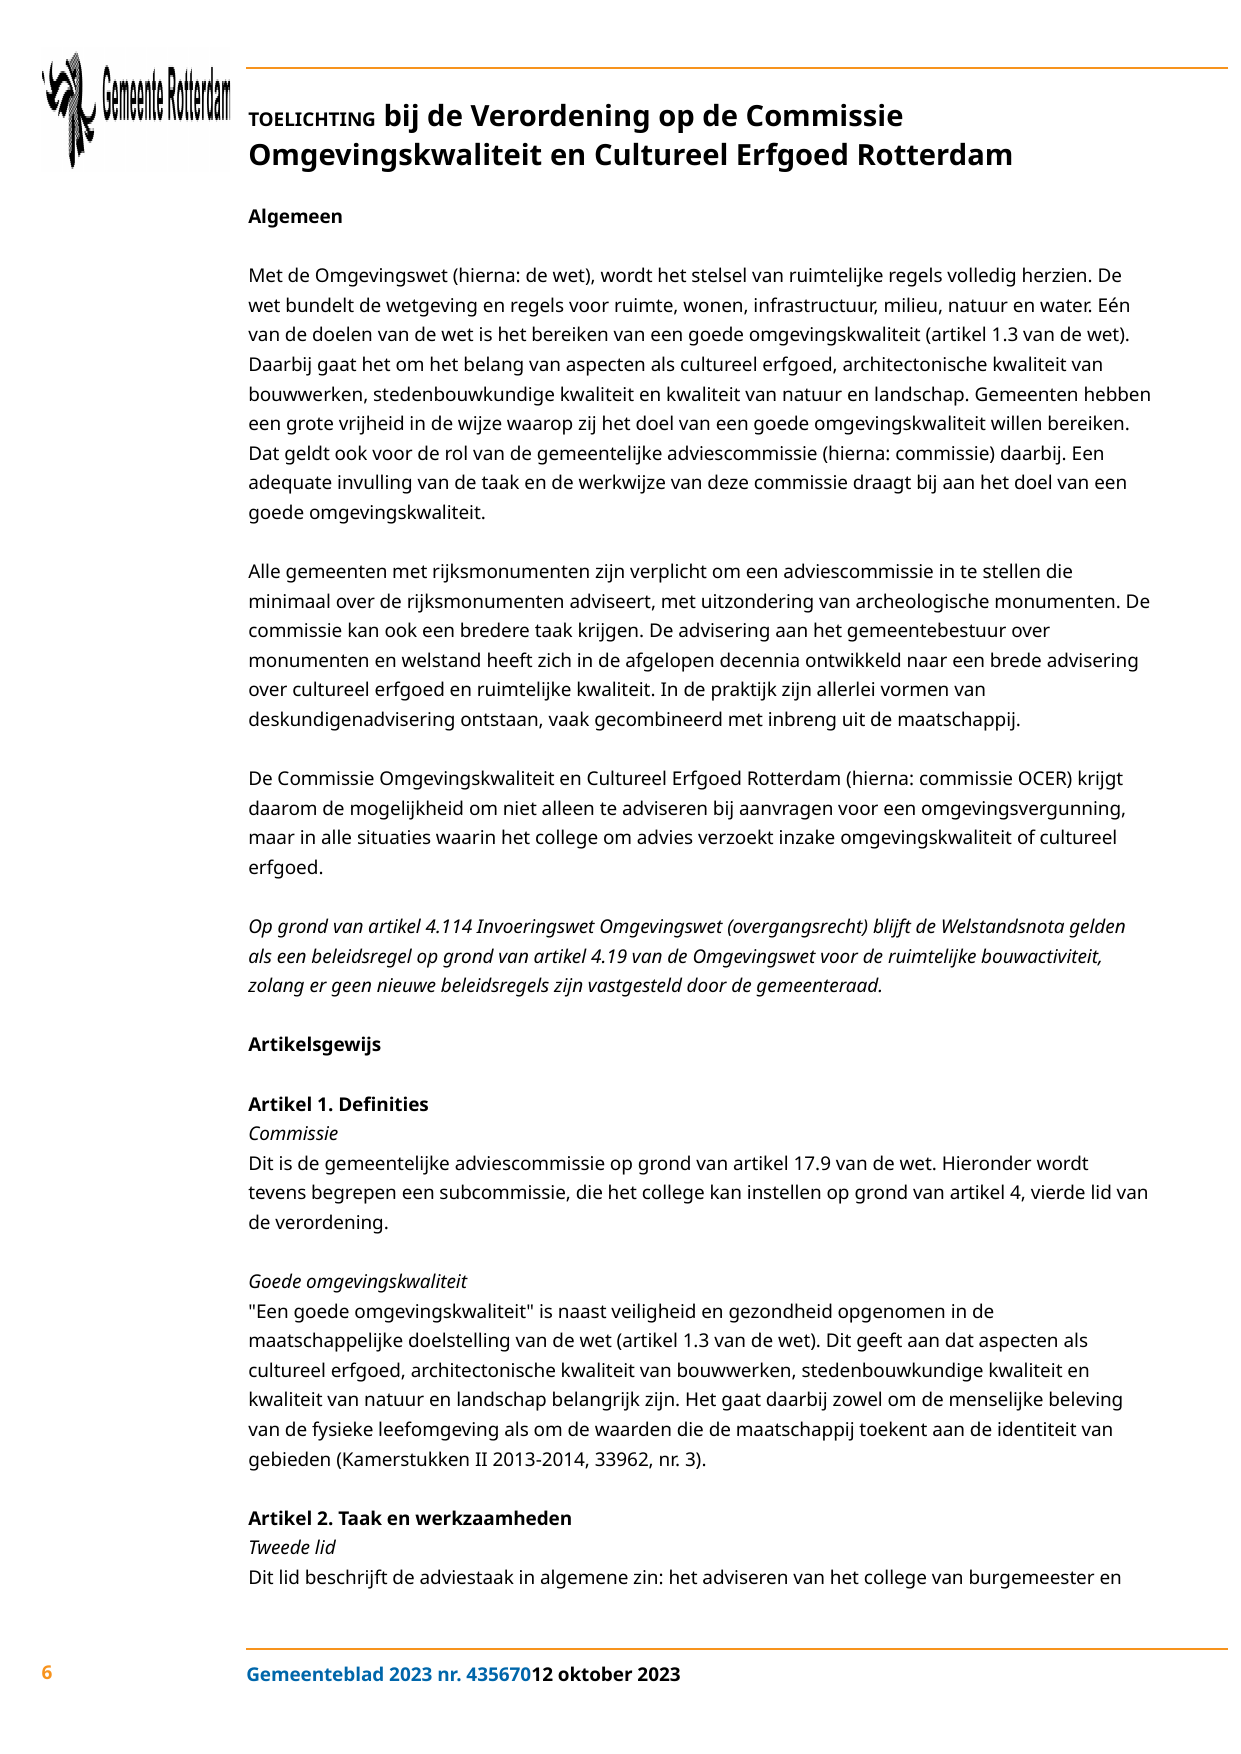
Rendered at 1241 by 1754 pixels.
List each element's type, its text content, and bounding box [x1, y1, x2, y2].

text Artikel 1. Definities [248, 1091, 1152, 1117]
text Commissie [248, 1120, 1152, 1146]
text Tweede lid [248, 1534, 1152, 1560]
text Algemeen [248, 203, 1152, 229]
text Daarbij gaat het om het belang van aspecten als cultureel erfgoed, architectonische kwaliteit van bouwwerken, stedenbouwkundige kwaliteit en kwaliteit van natuur en landschap. Gemeenten hebben een grote vrijheid in de wijze waarop zij het doel van een goede omgevingskwaliteit willen bereiken. [248, 351, 1152, 436]
text Artikel 2. Taak en werkzaamheden [248, 1505, 1152, 1531]
text Dit is de gemeentelijke adviescommissie op grond van artikel 17.9 van de wet. Hieronder wordt tevens begrepen een subcommissie, die het college kan instellen op grond van artikel 4, vierde lid van de verordening. [248, 1150, 1152, 1235]
text Alle gemeenten met rijksmonumenten zijn verplicht om een adviescommissie in te stellen die minimaal over de rijksmonumenten adviseert, met uitzondering van archeologische monumenten. De commissie kan ook een bredere taak krijgen. De advisering aan het gemeentebestuur over monumenten en welstand heeft zich in de afgelopen decennia ontwikkeld naar een brede advisering over cultureel erfgoed en ruimtelijke kwaliteit. In de praktijk zijn allerlei vormen van deskundigenadvisering ontstaan, vaak gecombineerd met inbreng uit de maatschappij. [248, 558, 1152, 732]
text Goede omgevingskwaliteit [248, 1268, 1152, 1294]
text TOELICHTING bij de Verordening op de Commissie Omgevingskwaliteit en Cultureel Erfgoed Rotterdam [248, 95, 1152, 174]
text "Een goede omgevingskwaliteit" is naast veiligheid en gezondheid opgenomen in de maatschappelijke doelstelling van de wet (artikel 1.3 van de wet). Dit geeft aan dat aspecten als cultureel erfgoed, architectonische kwaliteit van bouwwerken, stedenbouwkundige kwaliteit en kwaliteit van natuur en landschap belangrijk zijn. Het gaat daarbij zowel om de menselijke beleving van de fysieke leefomgeving als om de waarden die de maatschappij toekent aan de identiteit van gebieden (Kamerstukken II 2013-2014, 33962, nr. 3). [248, 1298, 1152, 1472]
picture [41, 47, 231, 172]
text Dat geldt ook voor de rol van de gemeentelijke adviescommissie (hierna: commissie) daarbij. Een adequate invulling van de taak en de werkwijze van deze commissie draagt bij aan het doel van een goede omgevingskwaliteit. [248, 440, 1152, 525]
text Dit lid beschrijft de adviestaak in algemene zin: het adviseren van het college van burgemeester en [248, 1564, 1152, 1590]
text Met de Omgevingswet (hierna: de wet), wordt het stelsel van ruimtelijke regels volledig herzien. De wet bundelt de wetgeving en regels voor ruimte, wonen, infrastructuur, milieu, natuur en water. Eén van de doelen van de wet is het bereiken van een goede omgevingskwaliteit (artikel 1.3 van de wet). [248, 262, 1152, 347]
text De Commissie Omgevingskwaliteit en Cultureel Erfgoed Rotterdam (hierna: commissie OCER) krijgt daarom de mogelijkheid om niet alleen te adviseren bij aanvragen voor een omgevingsvergunning, maar in alle situaties waarin het college om advies verzoekt inzake omgevingskwaliteit of cultureel erfgoed. [248, 765, 1152, 880]
text Op grond van artikel 4.114 Invoeringswet Omgevingswet (overgangsrecht) blijft de Welstandsnota gelden als een beleidsregel op grond van artikel 4.19 van de Omgevingswet voor de ruimtelijke bouwactiviteit, zolang er geen nieuwe beleidsregels zijn vastgesteld door de gemeenteraad. [248, 913, 1152, 998]
text Artikelsgewijs [248, 1032, 1152, 1057]
